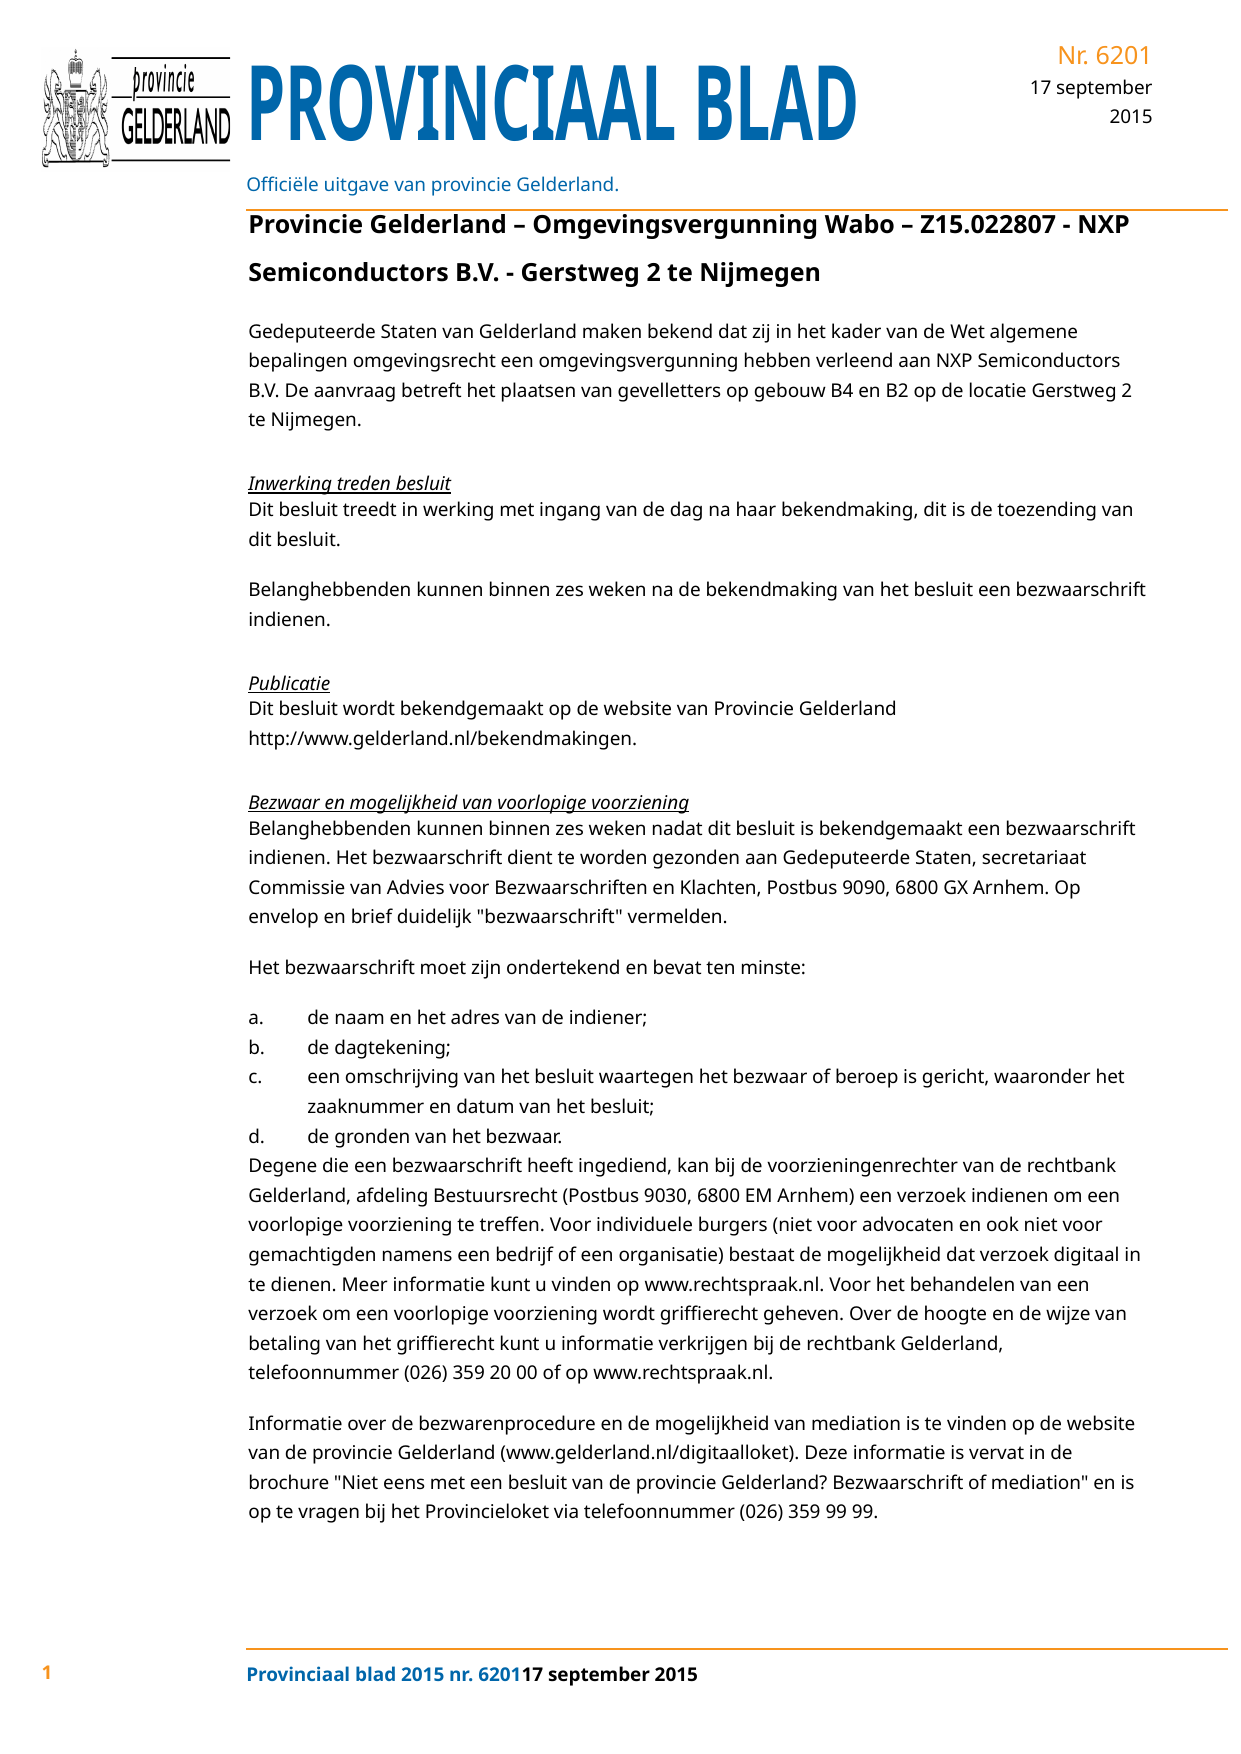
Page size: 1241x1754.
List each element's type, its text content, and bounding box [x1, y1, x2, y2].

text Gedeputeerde Staten van Gelderland maken bekend dat zij in het kader van de Wet algemene bepalingen omgevingsrecht een omgevingsvergunning hebben verleend aan NXP Semiconductors B.V. De aanvraag betreft het plaatsen van gevelletters op gebouw B4 en B2 op de locatie Gerstweg 2 te Nijmegen. [248, 318, 1152, 432]
list de naam en het adres van de indiener; [248, 1004, 1152, 1030]
text Informatie over de bezwarenprocedure en de mogelijkheid van mediation is te vinden op de website van de provincie Gelderland (www.gelderland.nl/digitaalloket). Deze informatie is vervat in de brochure "Niet eens met een besluit van de provincie Gelderland? Bezwaarschrift of mediation" en is op te vragen bij het Provincieloket via telefoonnummer (026) 359 99 99. [248, 1410, 1152, 1524]
text Provincie Gelderland – Omgevingsvergunning Wabo – Z15.022807 - NXP Semiconductors B.V. - Gerstweg 2 te Nijmegen [248, 211, 1152, 288]
list een omschrijving van het besluit waartegen het bezwaar of beroep is gericht, waaronder het zaaknummer en datum van het besluit; [248, 1064, 1152, 1119]
text Degene die een bezwaarschrift heeft ingediend, kan bij de voorzieningenrechter van de rechtbank Gelderland, afdeling Bestuursrecht (Postbus 9030, 6800 EM Arnhem) een verzoek indienen om een voorlopige voorziening te treffen. Voor individuele burgers (niet voor advocaten en ook niet voor gemachtigden namens een bedrijf of een organisatie) bestaat de mogelijkheid dat verzoek digitaal in te dienen. Meer informatie kunt u vinden op www.rechtspraak.nl. Voor het behandelen van een verzoek om een voorlopige voorziening wordt griffierecht geheven. Over de hoogte en de wijze van betaling van het griffierecht kunt u informatie verkrijgen bij de rechtbank Gelderland, telefoonnummer (026) 359 20 00 of op www.rechtspraak.nl. [248, 1152, 1152, 1385]
text Inwerking treden besluit [248, 471, 1152, 496]
text Belanghebbenden kunnen binnen zes weken na de bekendmaking van het besluit een bezwaarschrift indienen. [248, 576, 1152, 632]
list de dagtekening; [248, 1034, 1152, 1060]
text Belanghebbenden kunnen binnen zes weken nadat dit besluit is bekendgemaakt een bezwaarschrift indienen. Het bezwaarschrift dient te worden gezonden aan Gedeputeerde Staten, secretariaat Commissie van Advies voor Bezwaarschriften en Klachten, Postbus 9090, 6800 GX Arnhem. Op envelop en brief duidelijk "bezwaarschrift" vermelden. [248, 815, 1152, 929]
list de gronden van het bezwaar. [248, 1123, 1152, 1148]
text Bezwaar en mogelijkheid van voorlopige voorziening [248, 789, 1152, 815]
picture [41, 47, 231, 172]
text Dit besluit treedt in werking met ingang van de dag na haar bekendmaking, dit is de toezending van dit besluit. [248, 496, 1152, 552]
text Publicatie [248, 670, 1152, 696]
text Dit besluit wordt bekendgemaakt op de website van Provincie Gelderland http://www.gelderland.nl/bekendmakingen. [248, 696, 1152, 751]
text Het bezwaarschrift moet zijn ondertekend en bevat ten minste: [248, 954, 1152, 980]
